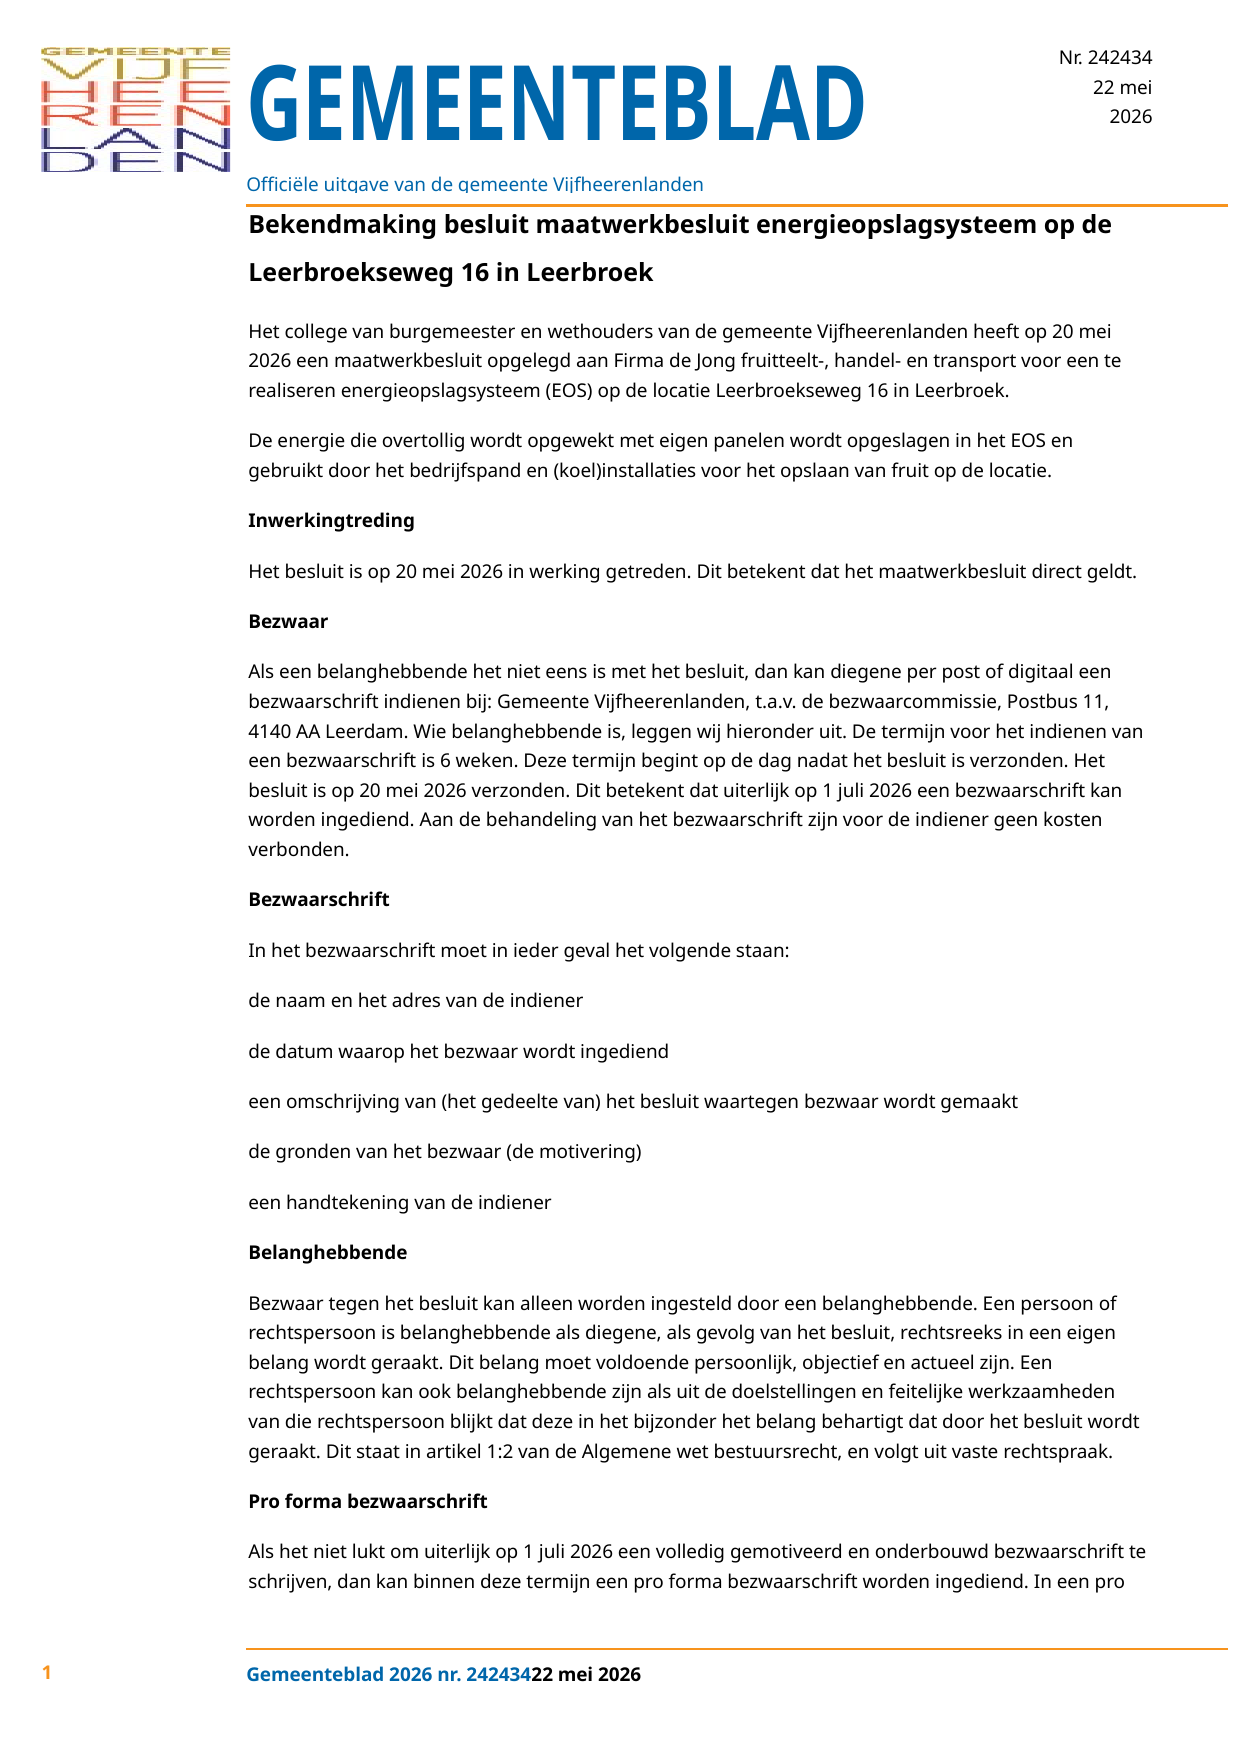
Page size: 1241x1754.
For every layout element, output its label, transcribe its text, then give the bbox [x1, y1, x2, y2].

text Bekendmaking besluit maatwerkbesluit energieopslagsysteem op de Leerbroekseweg 16 in Leerbroek [248, 207, 1152, 288]
text In het bezwaarschrift moet in ieder geval het volgende staan: [248, 937, 1152, 963]
text Pro forma bezwaarschrift [248, 1488, 1152, 1514]
text De energie die overtollig wordt opgewekt met eigen panelen wordt opgeslagen in het EOS en gebruikt door het bedrijfspand en (koel)installaties voor het opslaan van fruit op de locatie. [248, 427, 1152, 483]
text de naam en het adres van de indiener [248, 987, 1152, 1013]
text Inwerkingtreding [248, 507, 1152, 533]
text Bezwaar [248, 608, 1152, 634]
text de gronden van het bezwaar (de motivering) [248, 1139, 1152, 1164]
text Als het niet lukt om uiterlijk op 1 juli 2026 een volledig gemotiveerd en onderbouwd bezwaarschrift te schrijven, dan kan binnen deze termijn een pro forma bezwaarschrift worden ingediend. In een pro [248, 1539, 1152, 1594]
text een handtekening van de indiener [248, 1189, 1152, 1215]
picture [41, 47, 231, 172]
text de datum waarop het bezwaar wordt ingediend [248, 1038, 1152, 1064]
text Het college van burgemeester en wethouders van de gemeente Vijfheerenlanden heeft op 20 mei 2026 een maatwerkbesluit opgelegd aan Firma de Jong fruitteelt-, handel- en transport voor een te realiseren energieopslagsysteem (EOS) op de locatie Leerbroekseweg 16 in Leerbroek. [248, 318, 1152, 403]
text Het besluit is op 20 mei 2026 in werking getreden. Dit betekent dat het maatwerkbesluit direct geldt. [248, 558, 1152, 584]
text Als een belanghebbende het niet eens is met het besluit, dan kan diegene per post of digitaal een bezwaarschrift indienen bij: Gemeente Vijfheerenlanden, t.a.v. de bezwaarcommissie, Postbus 11, 4140 AA Leerdam. Wie belanghebbende is, leggen wij hieronder uit. De termijn voor het indienen van een bezwaarschrift is 6 weken. Deze termijn begint op de dag nadat het besluit is verzonden. Het besluit is op 20 mei 2026 verzonden. Dit betekent dat uiterlijk op 1 juli 2026 een bezwaarschrift kan worden ingediend. Aan de behandeling van het bezwaarschrift zijn voor de indiener geen kosten verbonden. [248, 659, 1152, 862]
text een omschrijving van (het gedeelte van) het besluit waartegen bezwaar wordt gemaakt [248, 1088, 1152, 1114]
text Bezwaarschrift [248, 887, 1152, 912]
text Belanghebbende [248, 1239, 1152, 1265]
text Bezwaar tegen het besluit kan alleen worden ingesteld door een belanghebbende. Een persoon of rechtspersoon is belanghebbende als diegene, als gevolg van het besluit, rechtsreeks in een eigen belang wordt geraakt. Dit belang moet voldoende persoonlijk, objectief en actueel zijn. Een rechtspersoon kan ook belanghebbende zijn als uit de doelstellingen en feitelijke werkzaamheden van die rechtspersoon blijkt dat deze in het bijzonder het belang behartigt dat door het besluit wordt geraakt. Dit staat in artikel 1:2 van de Algemene wet bestuursrecht, en volgt uit vaste rechtspraak. [248, 1290, 1152, 1464]
